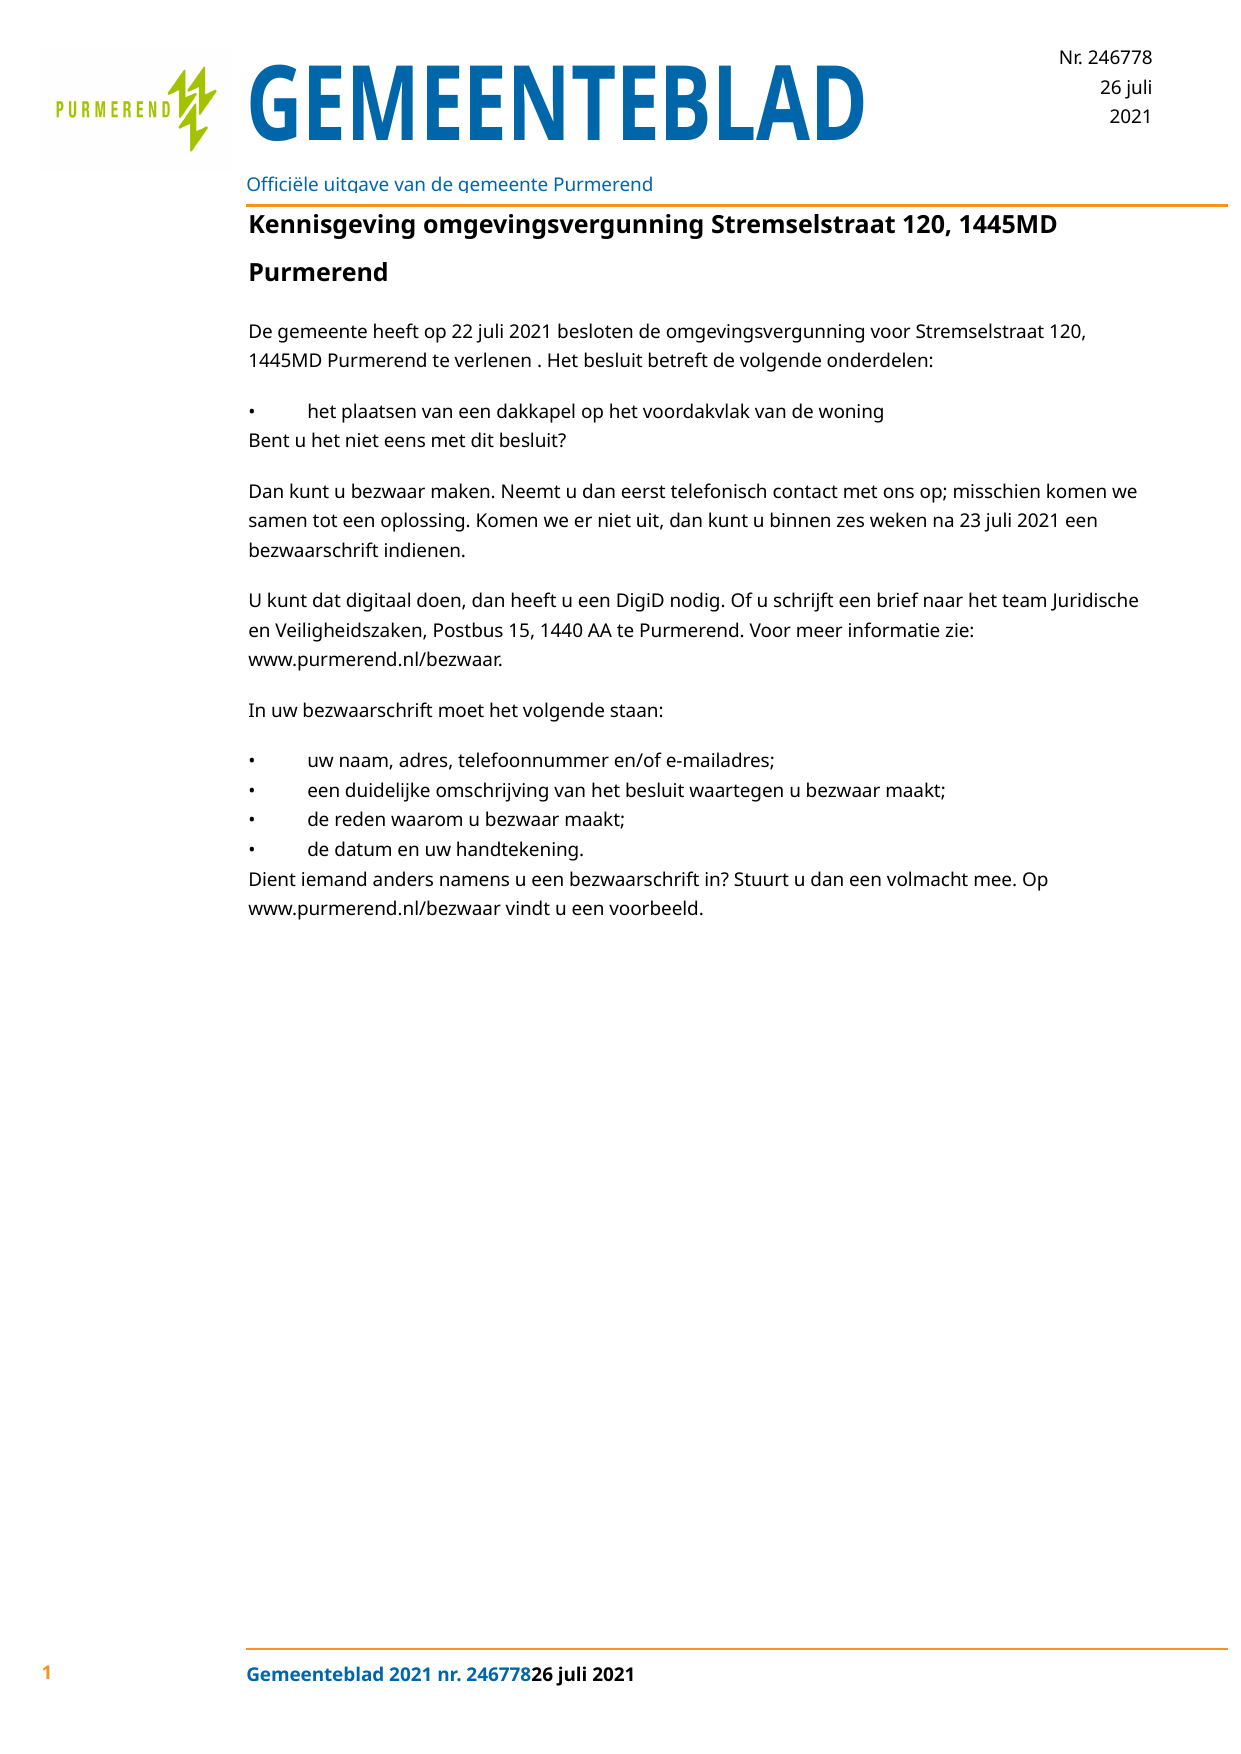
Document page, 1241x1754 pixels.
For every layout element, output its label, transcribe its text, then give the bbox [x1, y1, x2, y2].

list het plaatsen van een dakkapel op het voordakvlak van de woning [248, 398, 1152, 424]
list de datum en uw handtekening. [248, 836, 1152, 862]
text Dient iemand anders namens u een bezwaarschrift in? Stuurt u dan een volmacht mee. Op www.purmerend.nl/bezwaar vindt u een voorbeeld. [248, 866, 1152, 921]
text Dan kunt u bezwaar maken. Neemt u dan eerst telefonisch contact met ons op; misschien komen we samen tot een oplossing. Komen we er niet uit, dan kunt u binnen zes weken na 23 juli 2021 een bezwaarschrift indienen. [248, 478, 1152, 563]
list de reden waarom u bezwaar maakt; [248, 807, 1152, 832]
text U kunt dat digitaal doen, dan heeft u een DigiD nodig. Of u schrijft een brief naar het team Juridische en Veiligheidszaken, Postbus 15, 1440 AA te Purmerend. Voor meer informatie zie: www.purmerend.nl/bezwaar. [248, 587, 1152, 672]
text Bent u het niet eens met dit besluit? [248, 427, 1152, 453]
text De gemeente heeft op 22 juli 2021 besloten de omgevingsvergunning voor Stremselstraat 120, 1445MD Purmerend te verlenen . Het besluit betreft de volgende onderdelen: [248, 318, 1152, 373]
text In uw bezwaarschrift moet het volgende staan: [248, 697, 1152, 723]
text Kennisgeving omgevingsvergunning Stremselstraat 120, 1445MD Purmerend [248, 207, 1152, 288]
picture [41, 47, 231, 172]
list een duidelijke omschrijving van het besluit waartegen u bezwaar maakt; [248, 777, 1152, 803]
list uw naam, adres, telefoonnummer en/of e-mailadres; [248, 747, 1152, 773]
